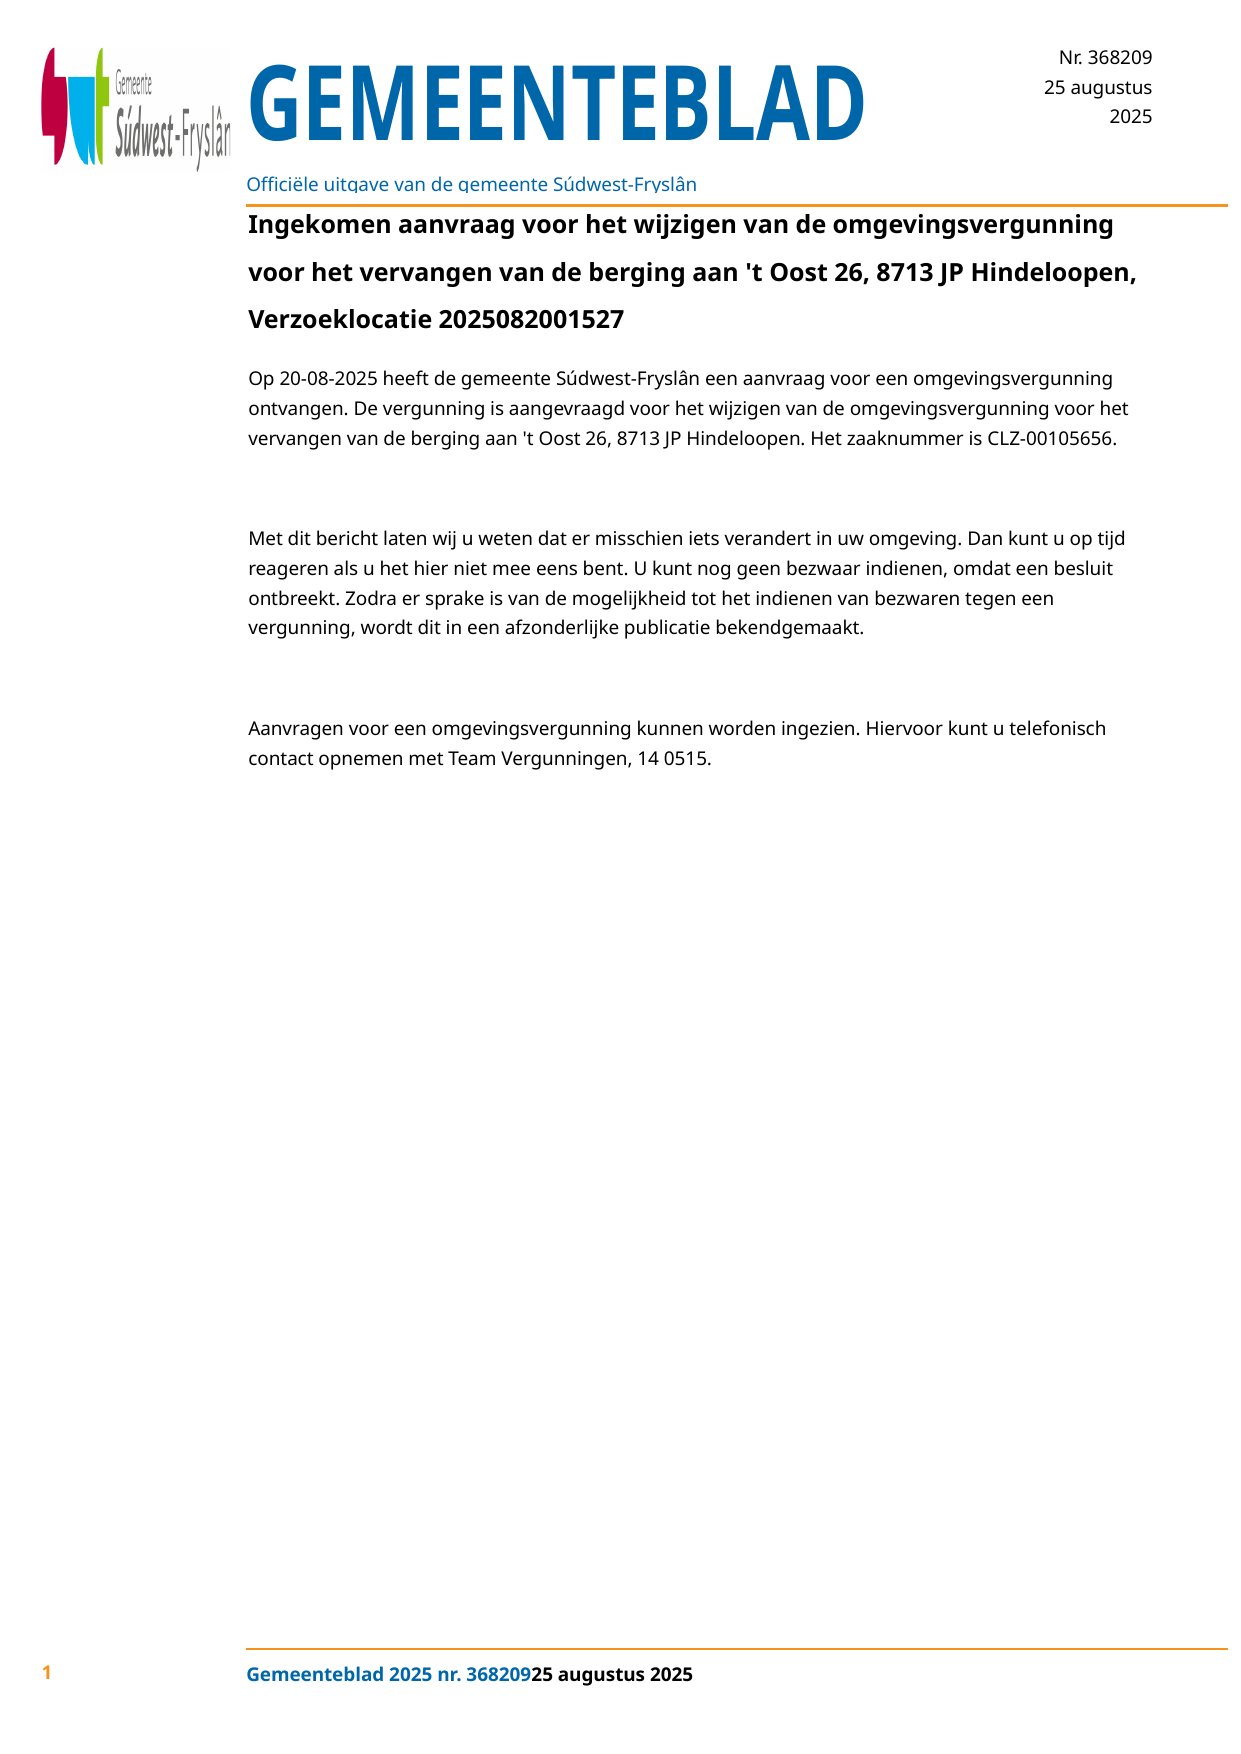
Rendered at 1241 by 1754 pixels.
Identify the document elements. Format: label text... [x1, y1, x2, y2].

text Op 20-08-2025 heeft de gemeente Súdwest-Fryslân een aanvraag voor een omgevingsvergunning ontvangen. De vergunning is aangevraagd voor het wijzigen van de omgevingsvergunning voor het vervangen van de berging aan 't Oost 26, 8713 JP Hindeloopen. Het zaaknummer is CLZ-00105656. [248, 366, 1152, 450]
text Ingekomen aanvraag voor het wijzigen van de omgevingsvergunning voor het vervangen van de berging aan 't Oost 26, 8713 JP Hindeloopen, Verzoeklocatie 2025082001527 [248, 207, 1152, 336]
picture [41, 47, 231, 172]
text Aanvragen voor een omgevingsvergunning kunnen worden ingezien. Hiervoor kunt u telefonisch contact opnemen met Team Vergunningen, 14 0515. [248, 715, 1152, 770]
text Met dit bericht laten wij u weten dat er misschien iets verandert in uw omgeving. Dan kunt u op tijd reageren als u het hier niet mee eens bent. U kunt nog geen bezwaar indienen, omdat een besluit ontbreekt. Zodra er sprake is van de mogelijkheid tot het indienen van bezwaren tegen een vergunning, wordt dit in een afzonderlijke publicatie bekendgemaakt. [248, 526, 1152, 640]
